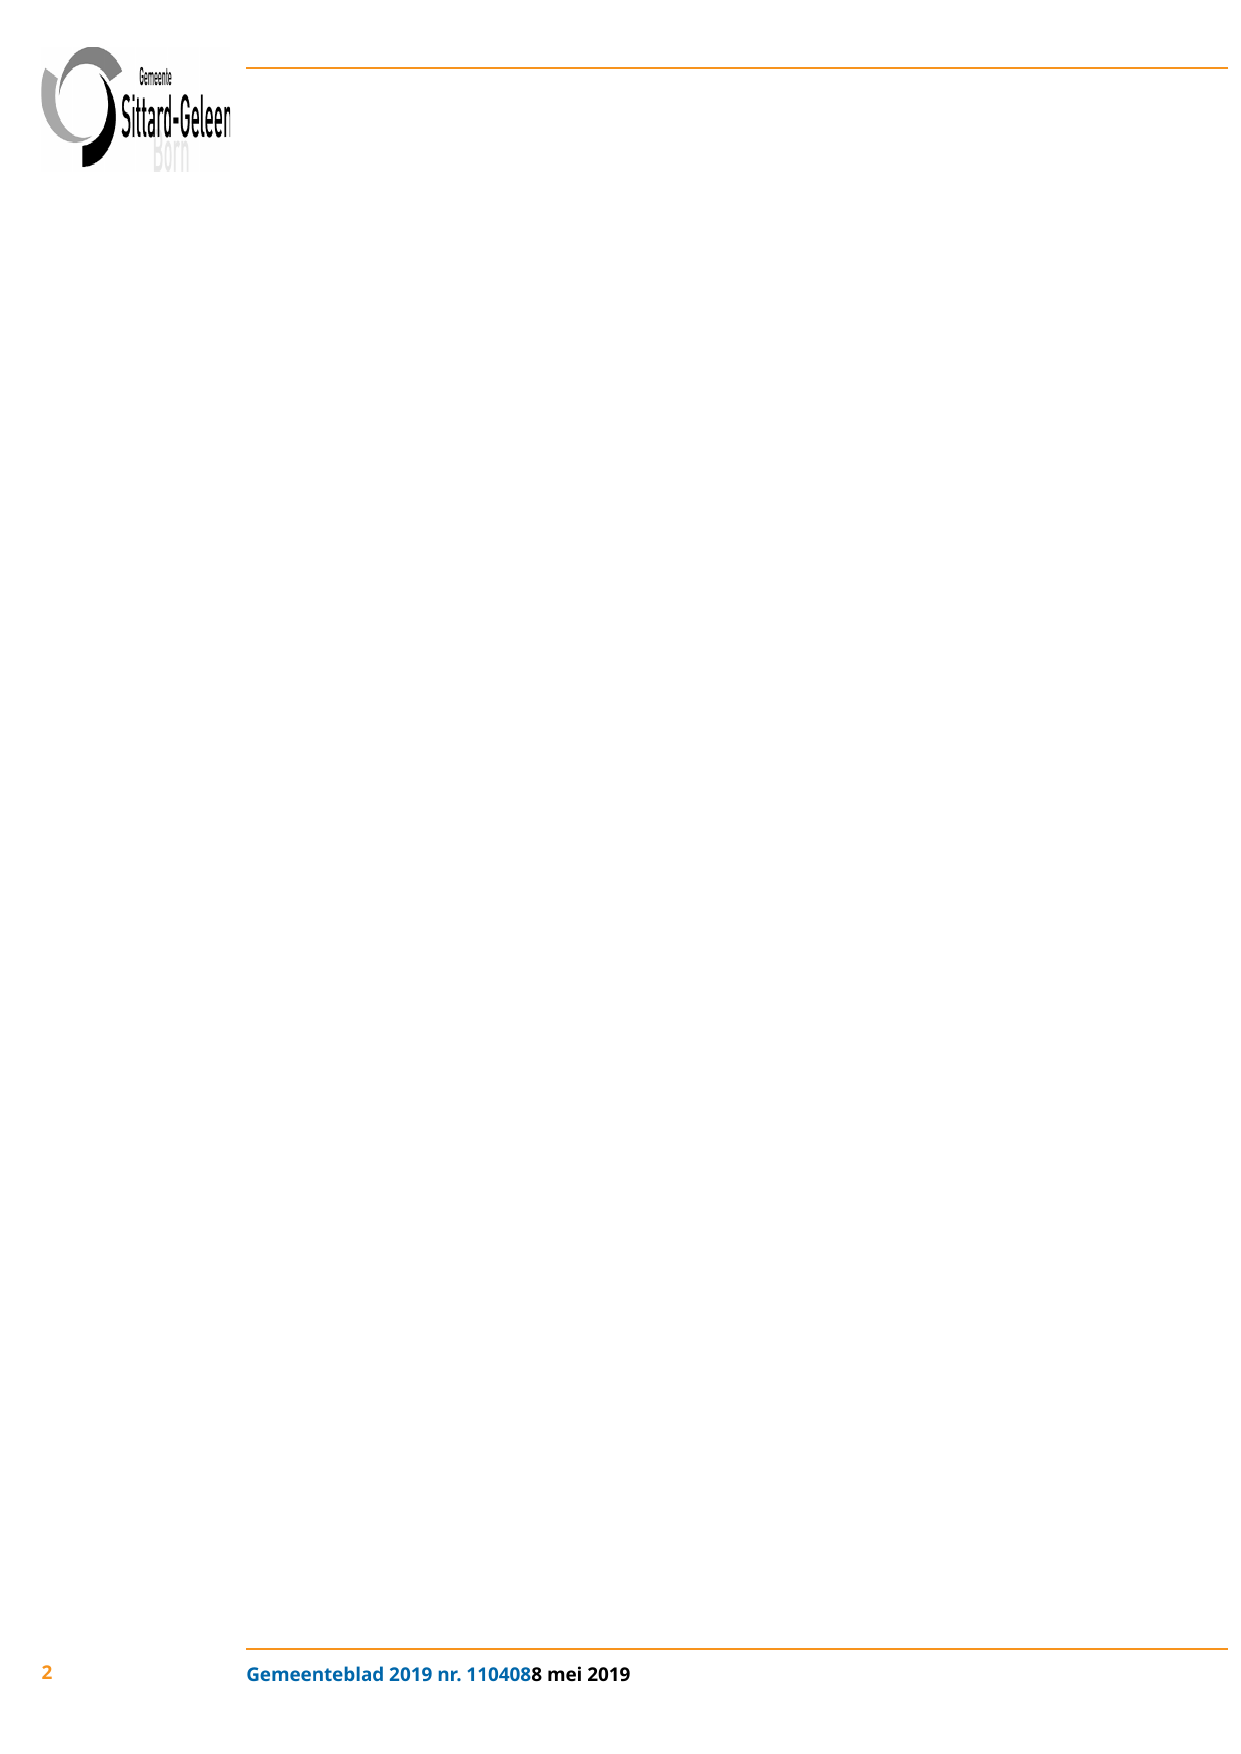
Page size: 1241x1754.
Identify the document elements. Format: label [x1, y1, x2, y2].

picture [41, 47, 231, 172]
